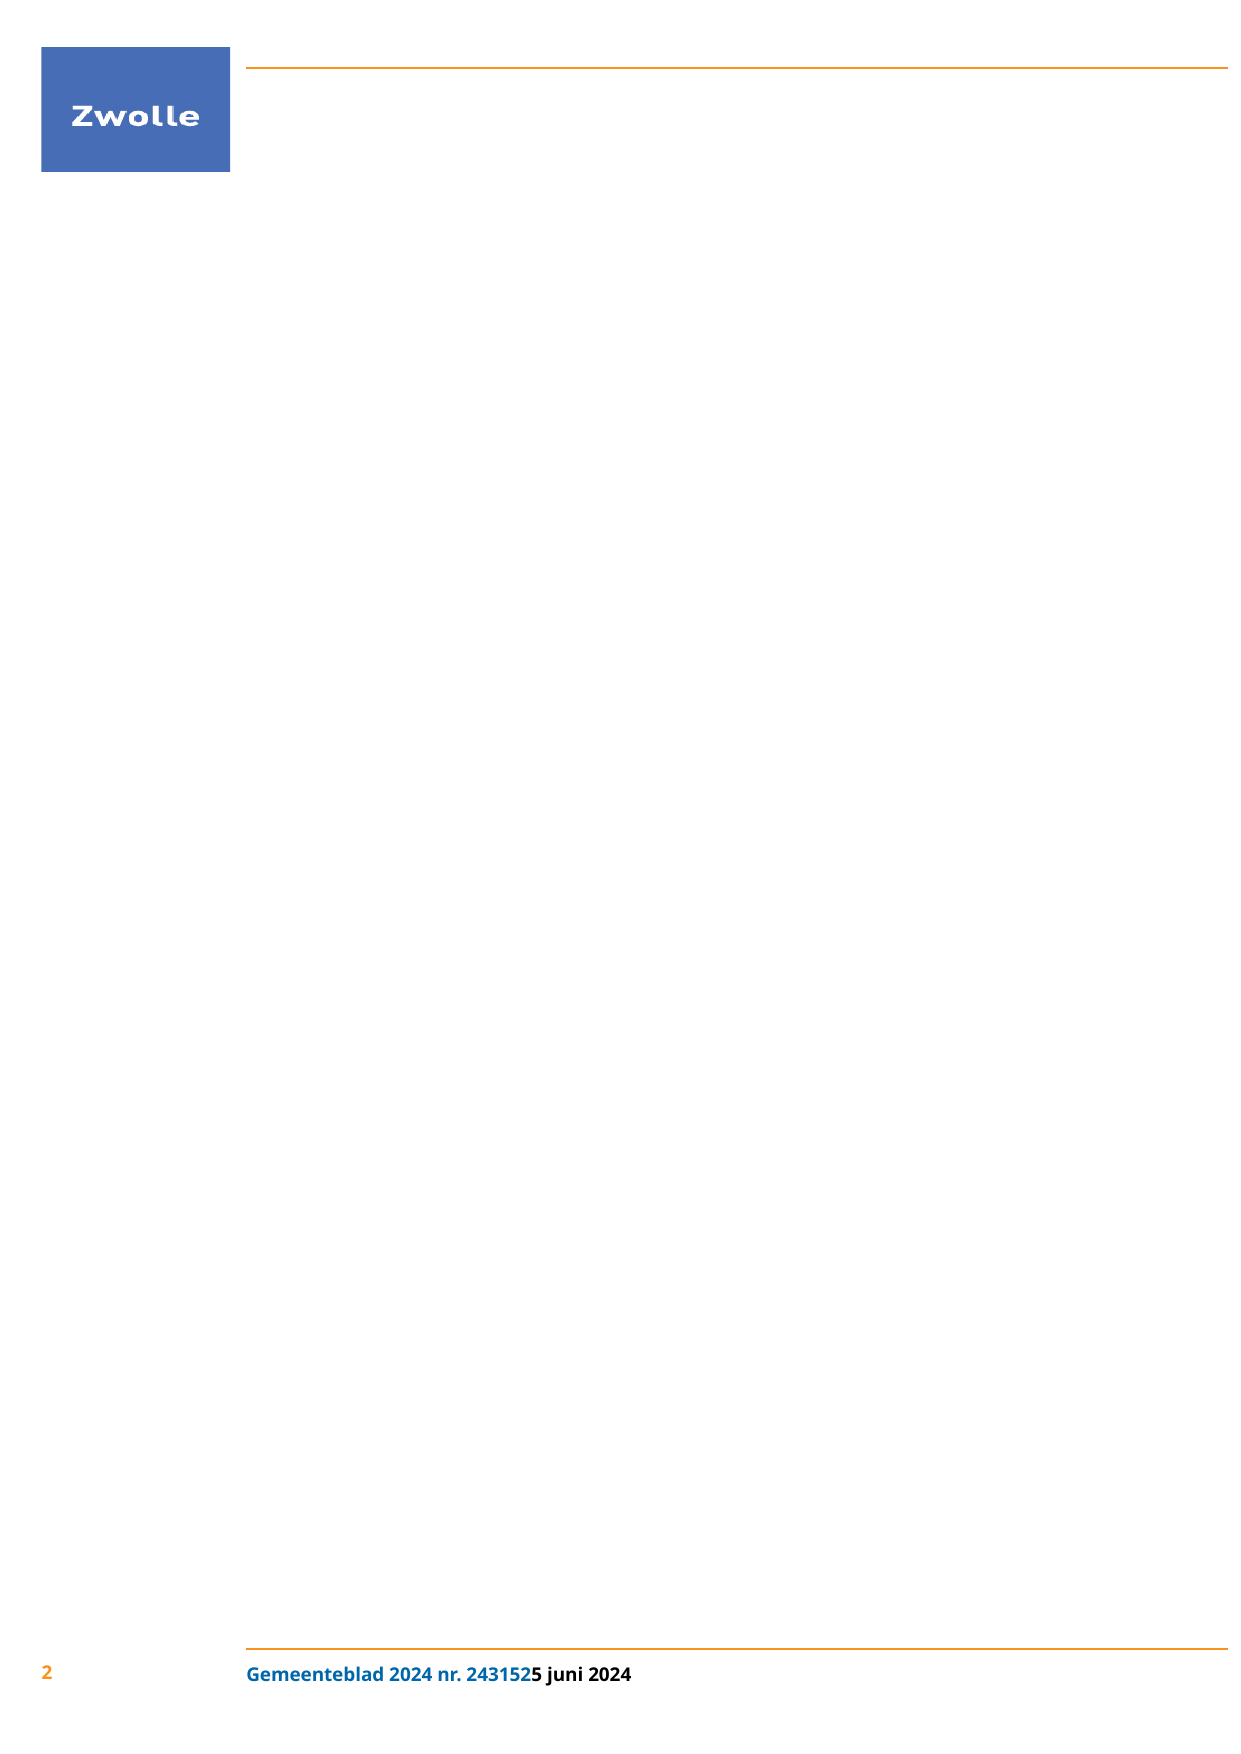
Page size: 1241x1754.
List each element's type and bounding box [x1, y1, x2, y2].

picture [41, 47, 231, 172]
